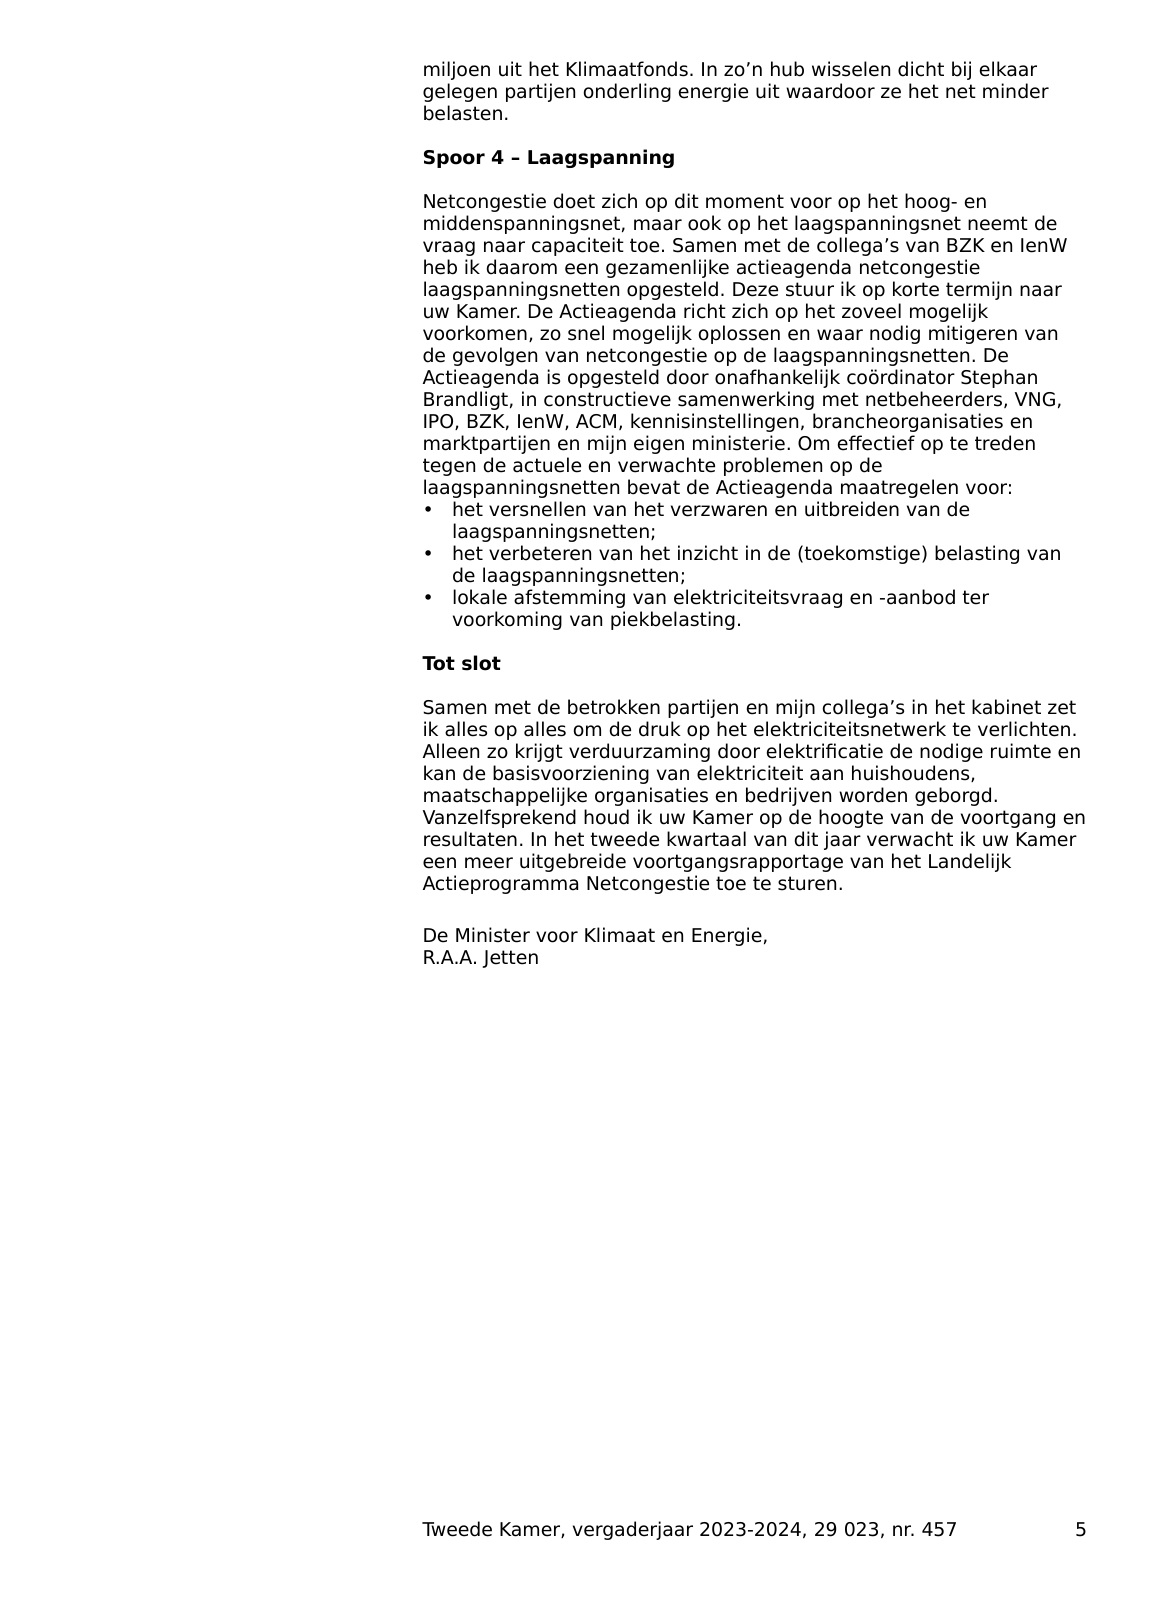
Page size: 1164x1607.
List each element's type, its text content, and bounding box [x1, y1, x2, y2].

text De Minister voor Klimaat en Energie, R.A.A. Jetten [422, 925, 1087, 969]
text • lokale afstemming van elektriciteitsvraag en -aanbod ter voorkoming van piekbelasting. [422, 587, 1087, 631]
text • het versnellen van het verzwaren en uitbreiden van de laagspanningsnetten; [422, 499, 1087, 543]
text Samen met de betrokken partijen en mijn collega’s in het kabinet zet ik alles op alles om de druk op het elektriciteitsnetwerk te verlichten. Alleen zo krijgt verduurzaming door elektrificatie de nodige ruimte en kan de basisvoorziening van elektriciteit aan huishoudens, maatschappelijke organisaties en bedrijven worden geborgd. Vanzelfsprekend houd ik uw Kamer op de hoogte van de voortgang en resultaten. In het tweede kwartaal van dit jaar verwacht ik uw Kamer een meer uitgebreide voortgangsrapportage van het Landelijk Actieprogramma Netcongestie toe te sturen. [422, 697, 1087, 895]
text Netcongestie doet zich op dit moment voor op het hoog- en middenspanningsnet, maar ook op het laagspanningsnet neemt de vraag naar capaciteit toe. Samen met de collega’s van BZK en IenW heb ik daarom een gezamenlijke actieagenda netcongestie laagspanningsnetten opgesteld. Deze stuur ik op korte termijn naar uw Kamer. De Actieagenda richt zich op het zoveel mogelijk voorkomen, zo snel mogelijk oplossen en waar nodig mitigeren van de gevolgen van netcongestie op de laagspanningsnetten. De Actieagenda is opgesteld door onafhankelijk coördinator Stephan Brandligt, in constructieve samenwerking met netbeheerders, VNG, IPO, BZK, IenW, ACM, kennisinstellingen, brancheorganisaties en marktpartijen en mijn eigen ministerie. Om effectief op te treden tegen de actuele en verwachte problemen op de laagspanningsnetten bevat de Actieagenda maatregelen voor: [422, 191, 1087, 499]
text miljoen uit het Klimaatfonds. In zo’n hub wisselen dicht bij elkaar gelegen partijen onderling energie uit waardoor ze het net minder belasten. [422, 59, 1087, 125]
subtitle Tot slot [422, 653, 1087, 675]
subtitle Spoor 4 – Laagspanning [422, 147, 1087, 169]
text • het verbeteren van het inzicht in de (toekomstige) belasting van de laagspanningsnetten; [422, 543, 1087, 587]
